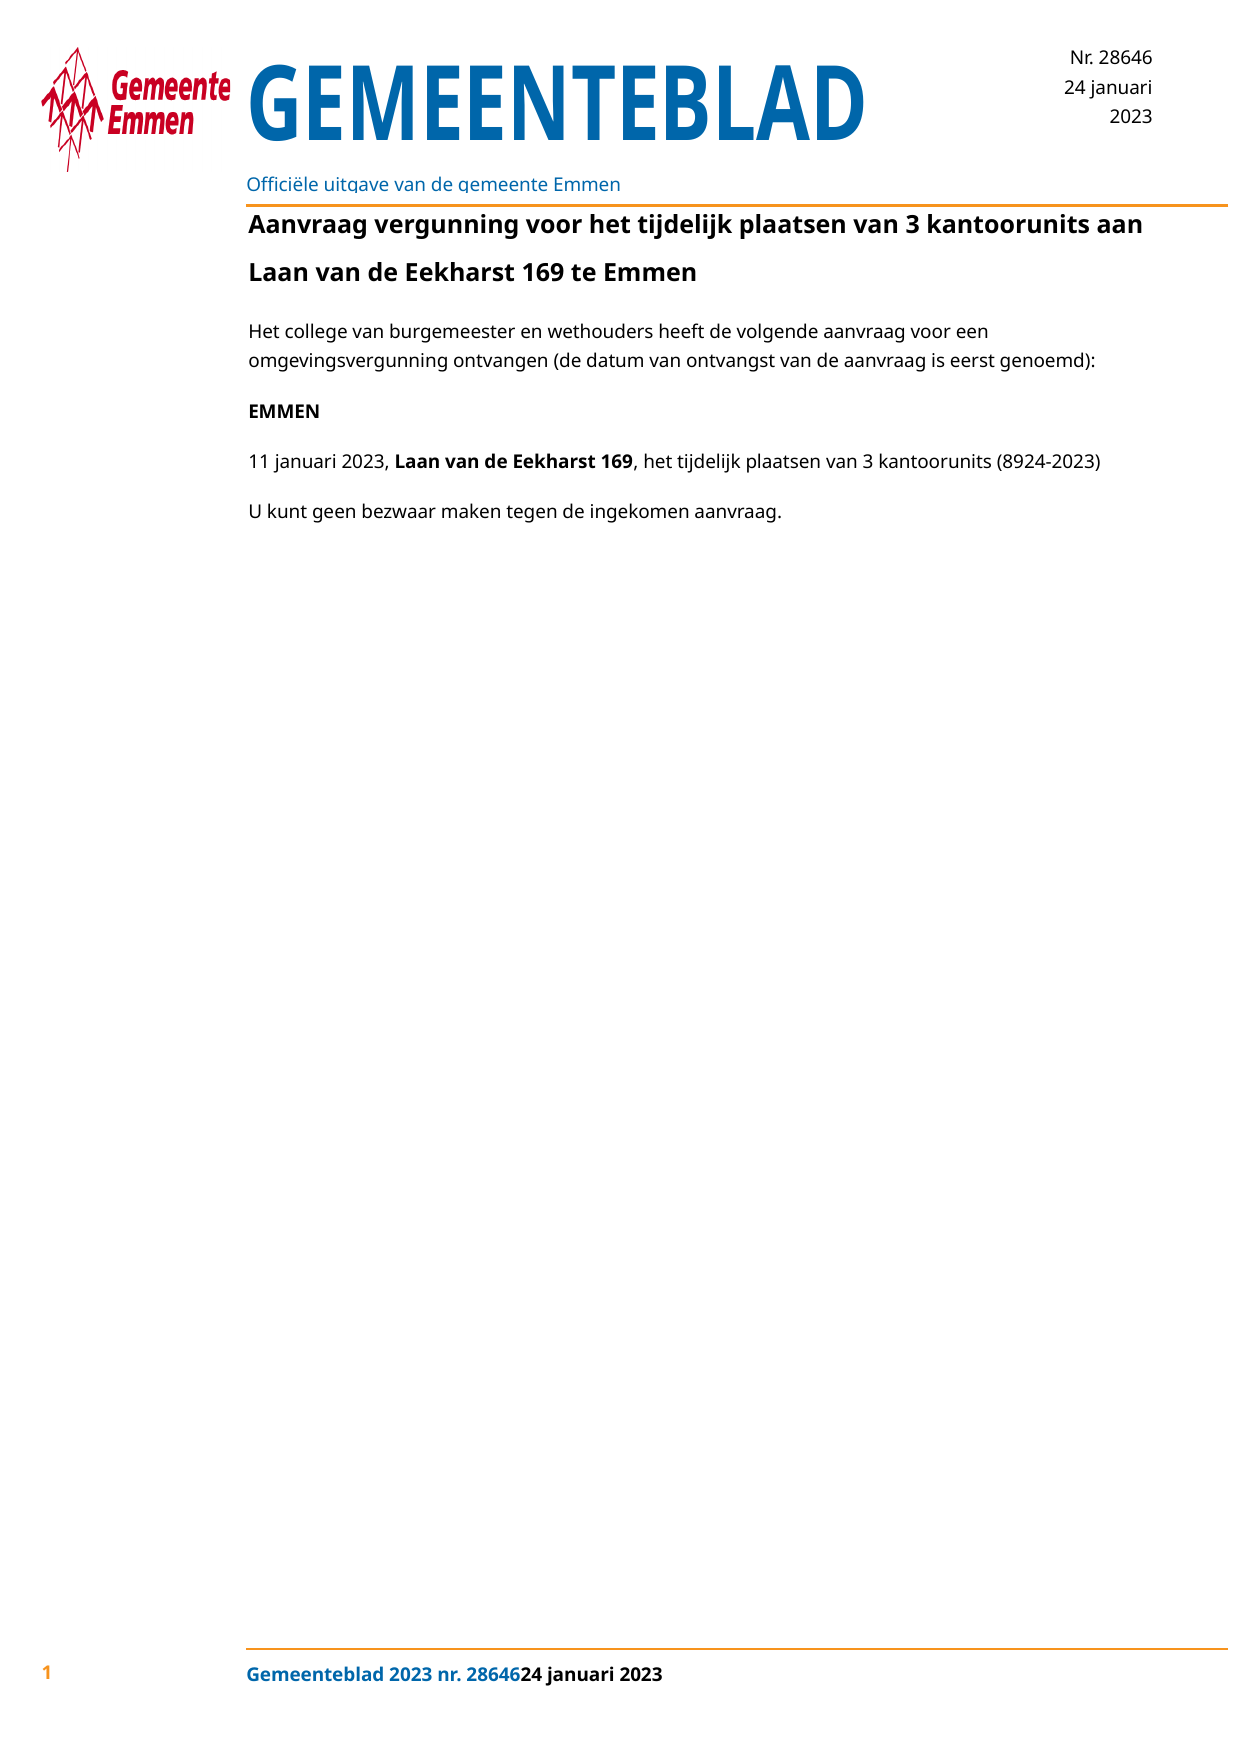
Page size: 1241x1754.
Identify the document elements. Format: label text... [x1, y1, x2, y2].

picture [41, 47, 231, 172]
text Aanvraag vergunning voor het tijdelijk plaatsen van 3 kantoorunits aan Laan van de Eekharst 169 te Emmen [248, 207, 1152, 288]
text U kunt geen bezwaar maken tegen de ingekomen aanvraag. [248, 499, 1152, 524]
text 11 januari 2023, Laan van de Eekharst 169, het tijdelijk plaatsen van 3 kantoorunits (8924-2023) [248, 448, 1152, 474]
text Het college van burgemeester en wethouders heeft de volgende aanvraag voor een omgevingsvergunning ontvangen (de datum van ontvangst van de aanvraag is eerst genoemd): [248, 318, 1152, 373]
text EMMEN [248, 398, 1152, 424]
